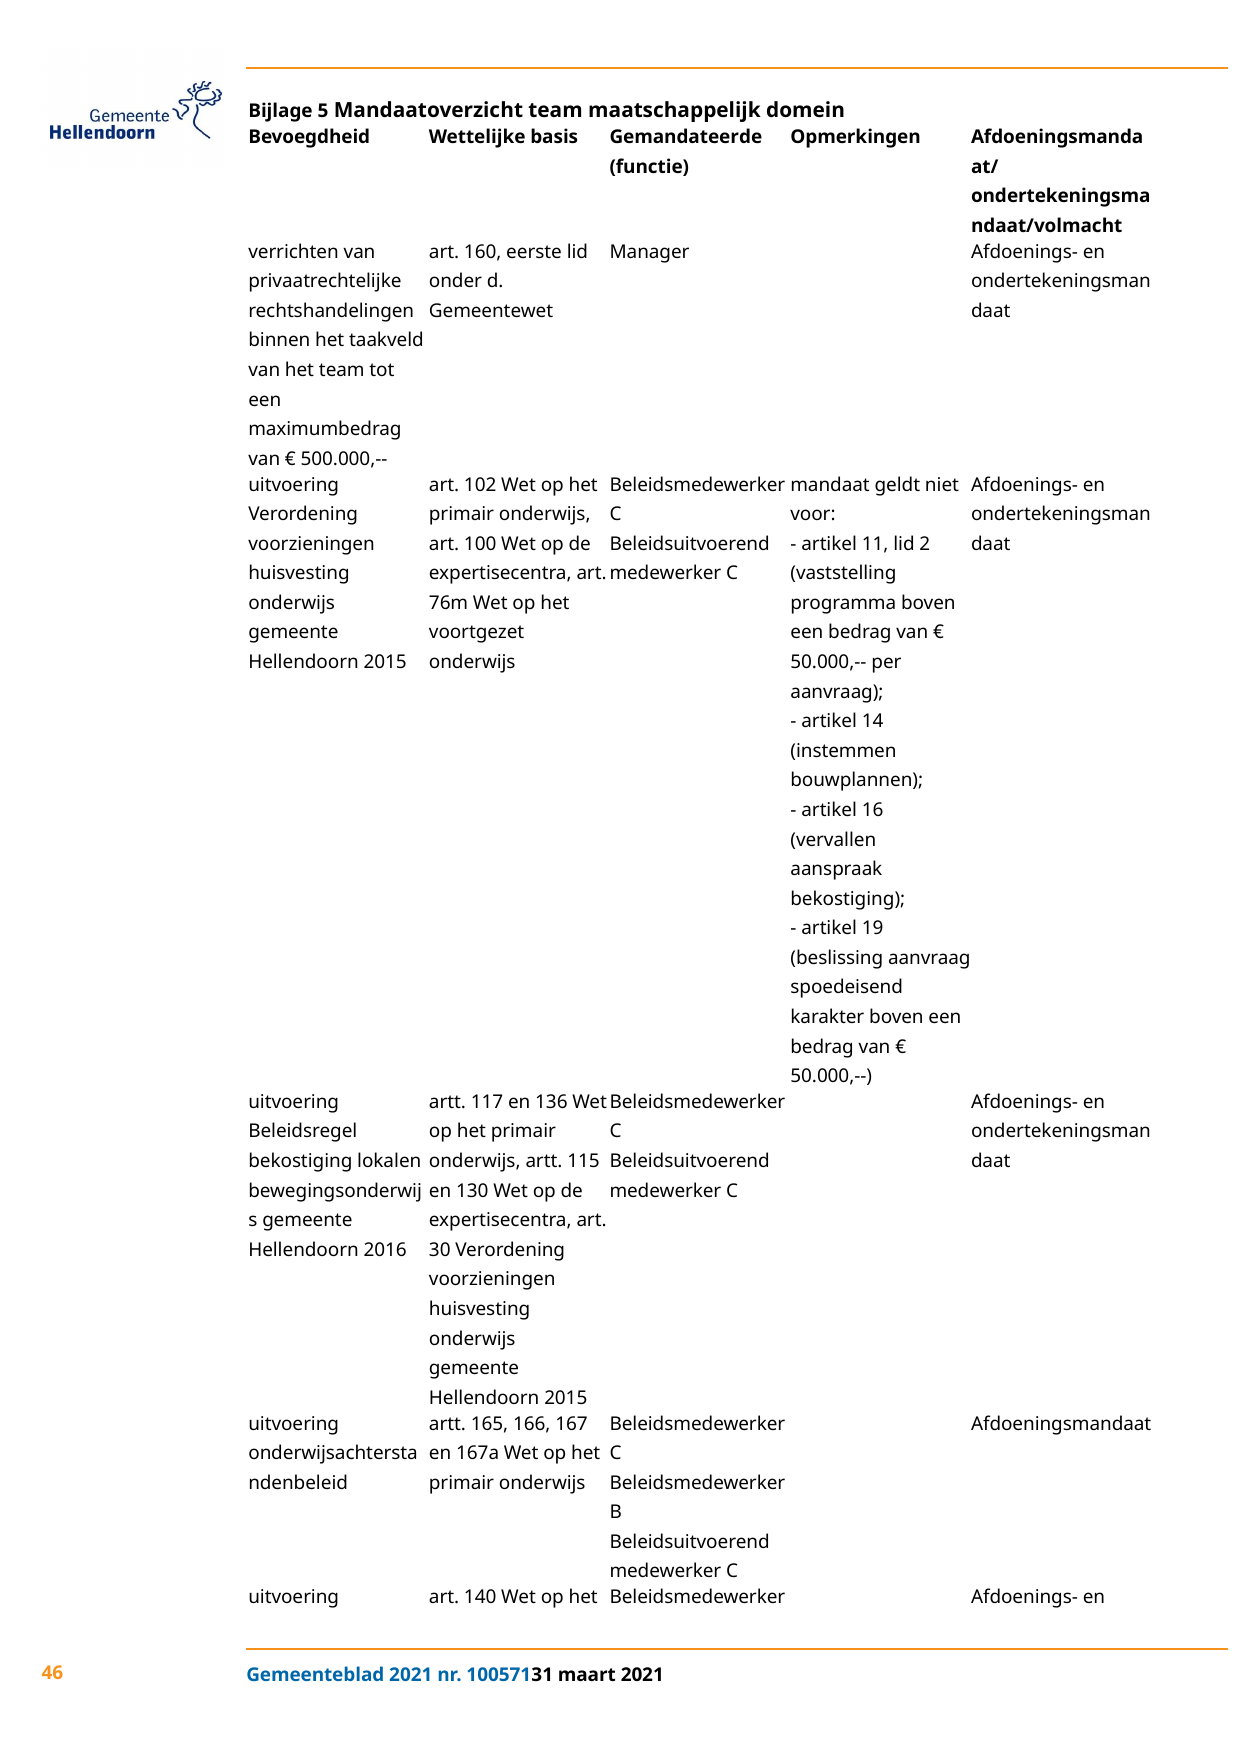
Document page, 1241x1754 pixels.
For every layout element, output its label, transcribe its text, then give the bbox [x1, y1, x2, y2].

table_cell art. 160, eerste lid onder d. Gemeentewet [429, 238, 609, 471]
table_cell Afdoeningsmandaat [971, 1410, 1152, 1583]
table_header Opmerkingen [790, 124, 971, 238]
table_cell Afdoenings- en [971, 1583, 1152, 1609]
table_cell uitvoering Verordening voorzieningen huisvesting onderwijs gemeente Hellendoorn 2015 [248, 471, 429, 1088]
table_cell [790, 1088, 971, 1410]
table_cell art. 102 Wet op het primair onderwijs, art. 100 Wet op de expertisecentra, art. 76m Wet op het voortgezet onderwijs [429, 471, 609, 1088]
table_cell artt. 117 en 136 Wet op het primair onderwijs, artt. 115 en 130 Wet op de expertisecentra, art. 30 Verordening voorzieningen huisvesting onderwijs gemeente Hellendoorn 2015 [429, 1088, 609, 1410]
text Bijlage 5 Mandaatoverzicht team maatschappelijk domein [248, 95, 1152, 123]
table_cell uitvoering Beleidsregel bekostiging lokalen bewegingsonderwijs gemeente Hellendoorn 2016 [248, 1088, 429, 1410]
table_cell art. 140 Wet op het [429, 1583, 609, 1609]
table_cell Beleidsmedewerker [609, 1583, 790, 1609]
table_cell Beleidsmedewerker C Beleidsmedewerker B Beleidsuitvoerend medewerker C [609, 1410, 790, 1583]
table_cell Beleidsmedewerker C Beleidsuitvoerend medewerker C [609, 1088, 790, 1410]
table_cell uitvoering onderwijsachterstandenbeleid [248, 1410, 429, 1583]
table_cell [790, 1583, 971, 1609]
table_header Gemandateer­de (functie) [609, 124, 790, 238]
picture [41, 47, 231, 172]
table_cell mandaat geldt niet voor: - artikel 11, lid 2 (vaststelling programma boven een bedrag van € 50.000,-- per aanvraag); - artikel 14 (instemmen bouwplannen); - artikel 16 (vervallen aanspraak bekostiging); - artikel 19 (beslissing aanvraag spoedeisend karakter boven een bedrag van € 50.000,--) [790, 471, 971, 1088]
table_cell verrichten van privaatrechtelijke rechtshandelingen binnen het taakveld van het team tot een maximumbedrag van € 500.000,-- [248, 238, 429, 471]
table_cell [790, 238, 971, 471]
table_header Afdoeningsmandaat/ ondertekeningsmandaat/volmacht [971, 124, 1152, 238]
table_cell Manager [609, 238, 790, 471]
table_header Wettelijke basis [429, 124, 609, 238]
table_cell Afdoenings- en ondertekeningsmandaat [971, 1088, 1152, 1410]
table_cell [790, 1410, 971, 1583]
table_cell artt. 165, 166, 167 en 167a Wet op het primair onderwijs [429, 1410, 609, 1583]
table_cell Beleidsmedewerker C Beleidsuitvoerend medewerker C [609, 471, 790, 1088]
table_cell Afdoenings- en ondertekeningsmandaat [971, 471, 1152, 1088]
table_cell Afdoenings- en ondertekeningsmandaat [971, 238, 1152, 471]
table_header Bevoegdheid [248, 124, 429, 238]
table_cell uitvoering [248, 1583, 429, 1609]
